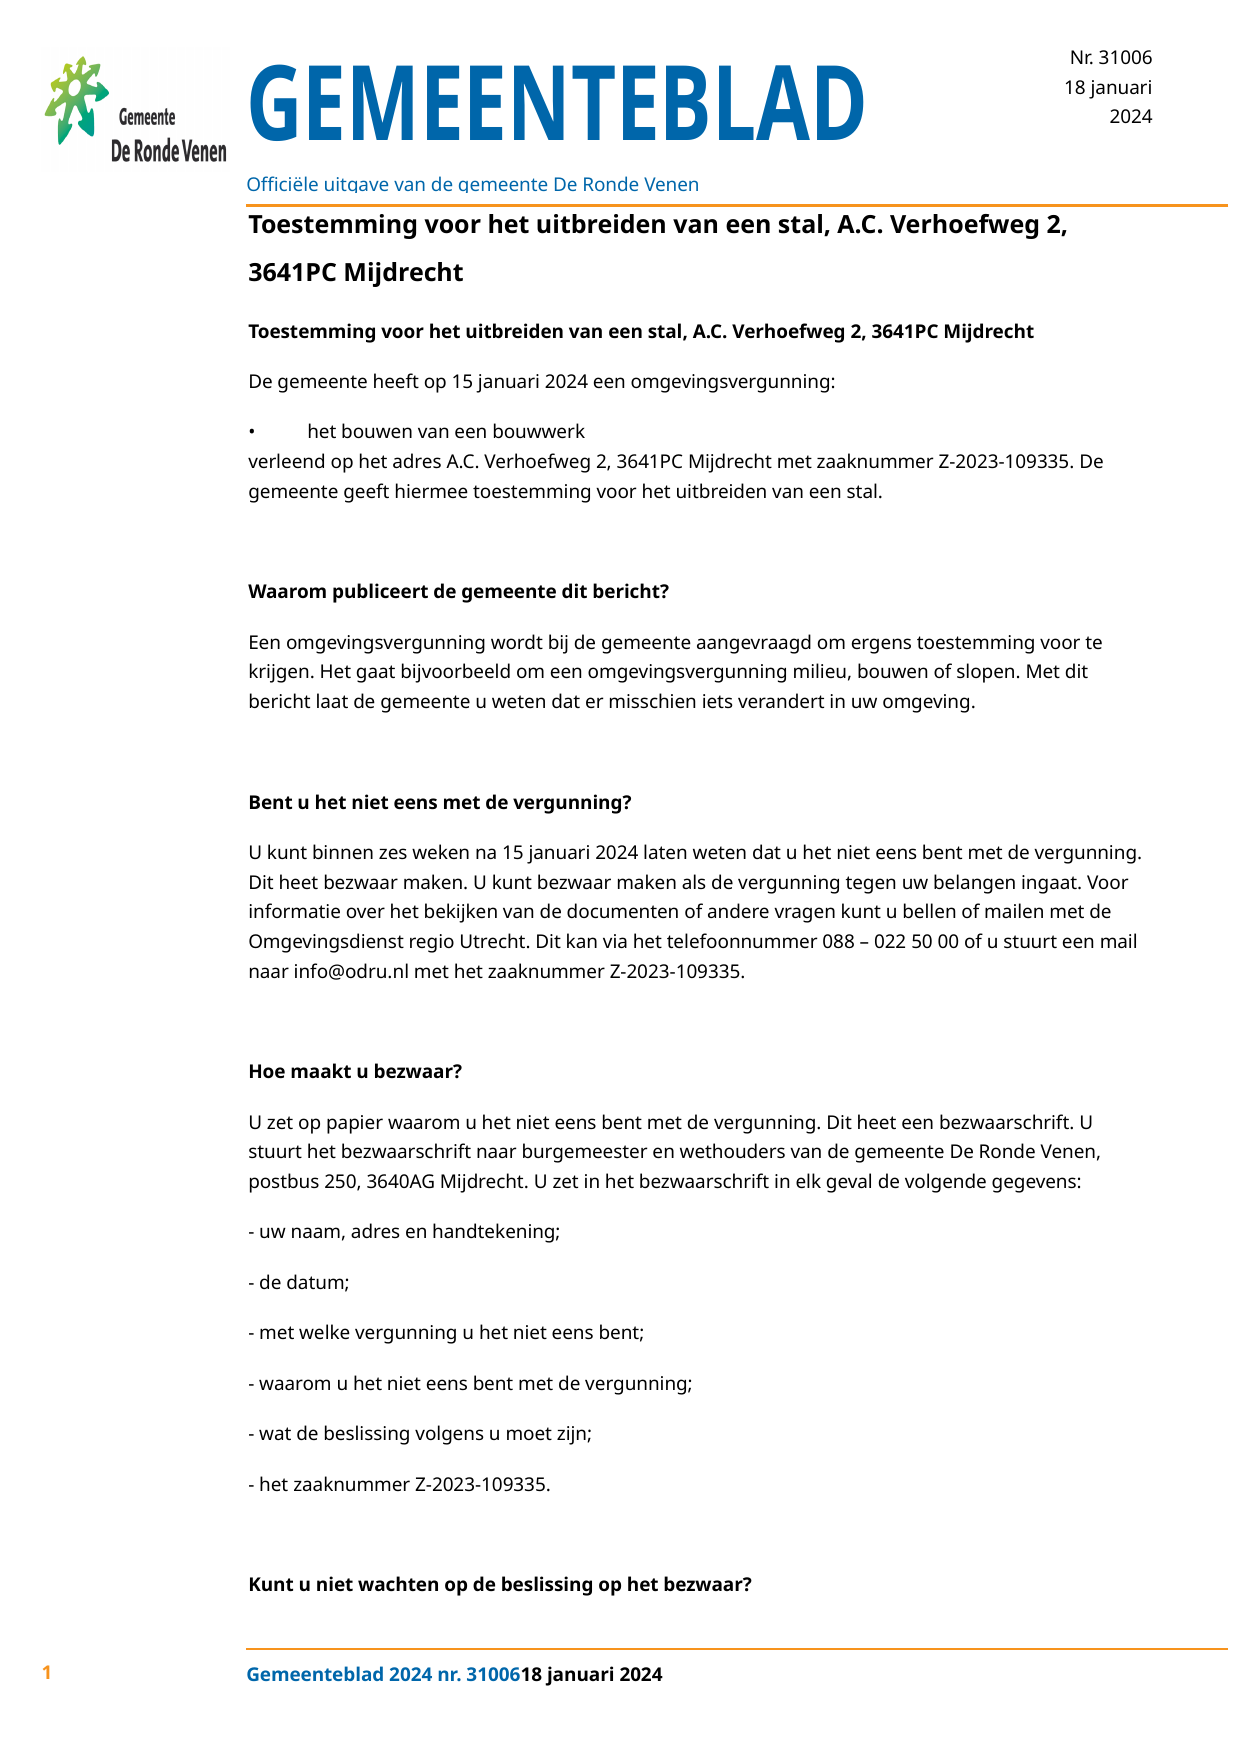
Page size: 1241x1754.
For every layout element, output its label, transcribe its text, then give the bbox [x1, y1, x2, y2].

text - met welke vergunning u het niet eens bent; [248, 1319, 1152, 1345]
text - de datum; [248, 1269, 1152, 1295]
text Een omgevingsvergunning wordt bij de gemeente aangevraagd om ergens toestemming voor te krijgen. Het gaat bijvoorbeeld om een omgevingsvergunning milieu, bouwen of slopen. Met dit bericht laat de gemeente u weten dat er misschien iets verandert in uw omgeving. [248, 629, 1152, 714]
text Waarom publiceert de gemeente dit bericht? [248, 579, 1152, 604]
text Toestemming voor het uitbreiden van een stal, A.C. Verhoefweg 2, 3641PC Mijdrecht [248, 207, 1152, 288]
text - het zaaknummer Z-2023-109335. [248, 1471, 1152, 1497]
text U zet op papier waarom u het niet eens bent met de vergunning. Dit heet een bezwaarschrift. U stuurt het bezwaarschrift naar burgemeester en wethouders van de gemeente De Ronde Venen, postbus 250, 3640AG Mijdrecht. U zet in het bezwaarschrift in elk geval de volgende gegevens: [248, 1109, 1152, 1194]
text verleend op het adres A.C. Verhoefweg 2, 3641PC Mijdrecht met zaaknummer Z-2023-109335. De gemeente geeft hiermee toestemming voor het uitbreiden van een stal. [248, 448, 1152, 504]
text Bent u het niet eens met de vergunning? [248, 789, 1152, 815]
text U kunt binnen zes weken na 15 januari 2024 laten weten dat u het niet eens bent met de vergunning. Dit heet bezwaar maken. U kunt bezwaar maken als de vergunning tegen uw belangen ingaat. Voor informatie over het bekijken van de documenten of andere vragen kunt u bellen of mailen met de Omgevingsdienst regio Utrecht. Dit kan via het telefoonnummer 088 – 022 50 00 of u stuurt een mail naar info@odru.nl met het zaaknummer Z-2023-109335. [248, 839, 1152, 984]
text Kunt u niet wachten op de beslissing op het bezwaar? [248, 1572, 1152, 1597]
text De gemeente heeft op 15 januari 2024 een omgevingsvergunning: [248, 368, 1152, 394]
text - wat de beslissing volgens u moet zijn; [248, 1420, 1152, 1446]
list het bouwen van een bouwwerk [248, 419, 1152, 444]
text - waarom u het niet eens bent met de vergunning; [248, 1370, 1152, 1396]
picture [41, 47, 231, 172]
text Hoe maakt u bezwaar? [248, 1059, 1152, 1084]
text - uw naam, adres en handtekening; [248, 1219, 1152, 1244]
text Toestemming voor het uitbreiden van een stal, A.C. Verhoefweg 2, 3641PC Mijdrecht [248, 318, 1152, 344]
